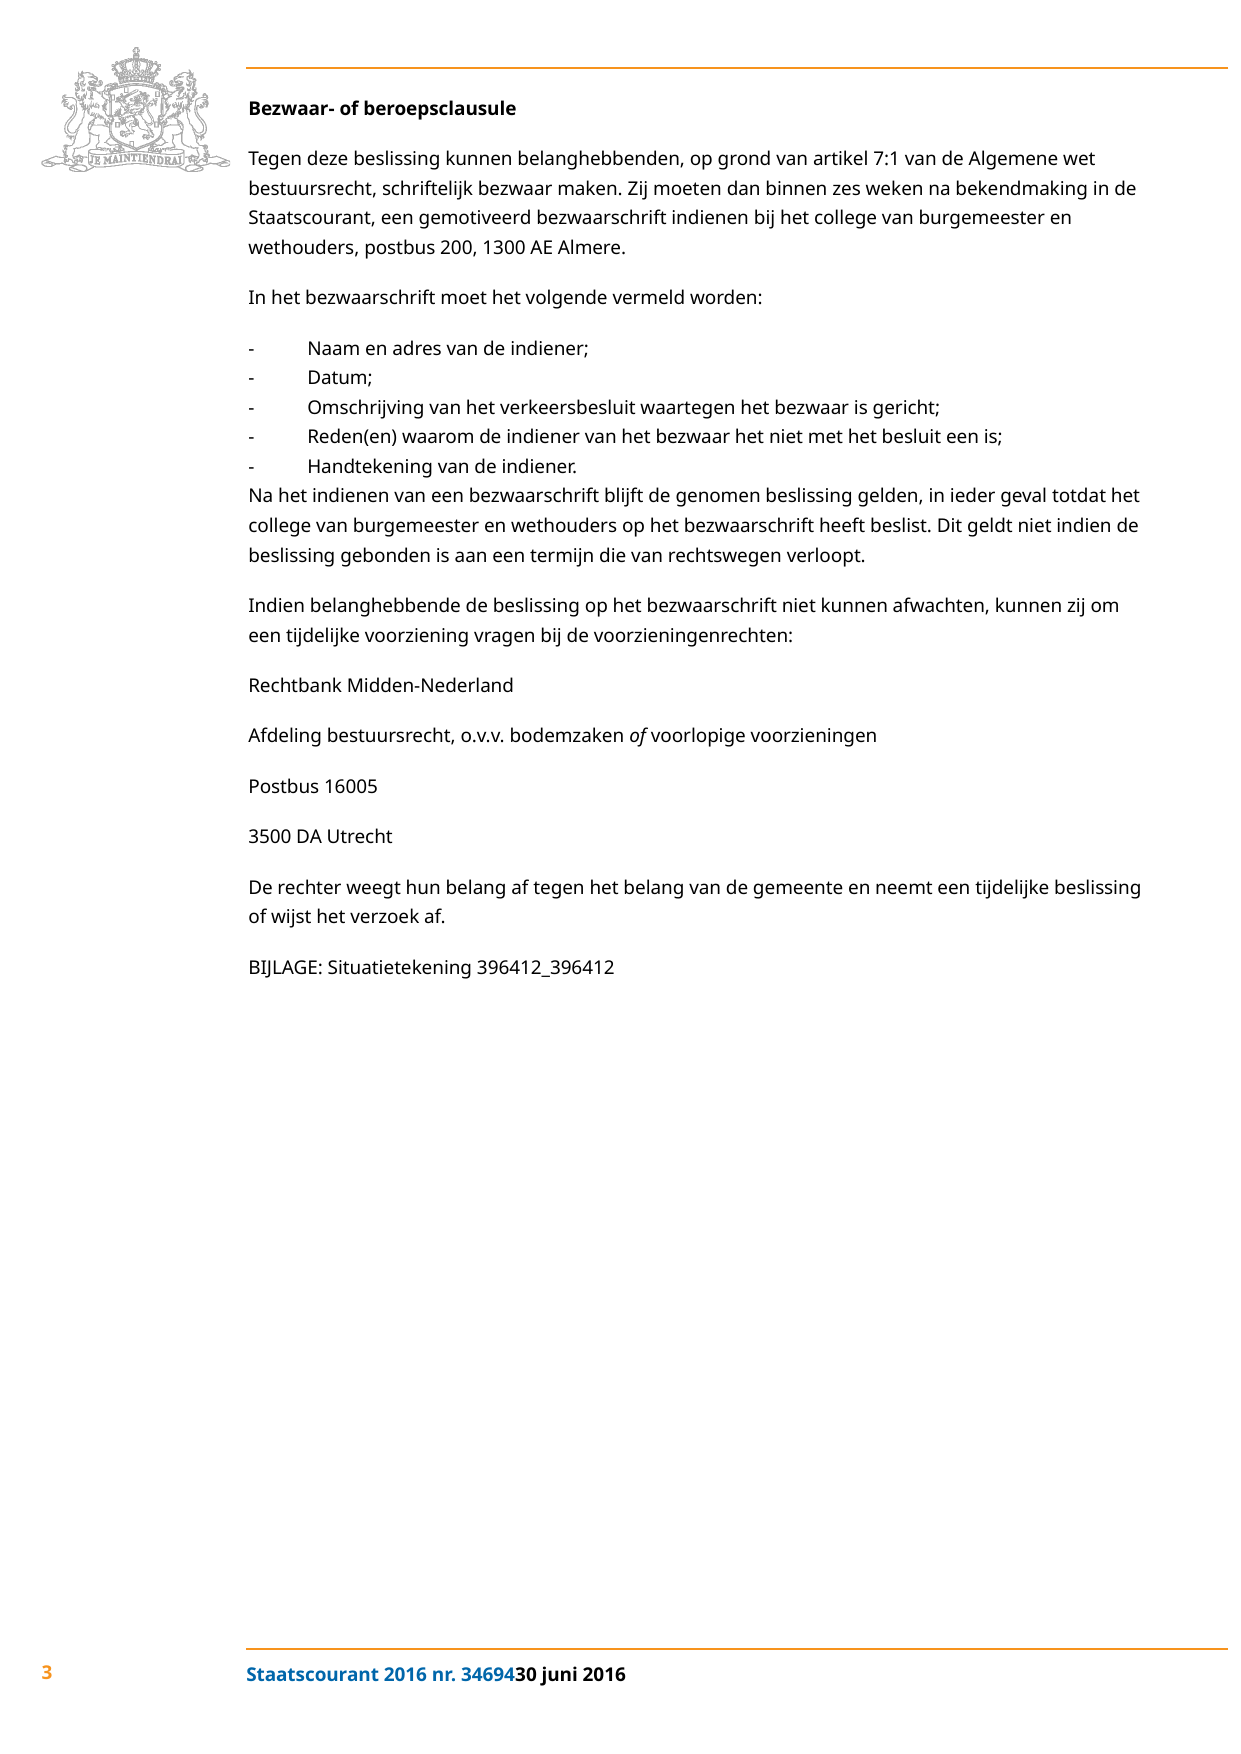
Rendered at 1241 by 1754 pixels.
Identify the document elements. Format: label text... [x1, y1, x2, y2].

text Rechtbank Midden-Nederland [248, 672, 1152, 698]
list Datum; [248, 364, 1152, 390]
list Handtekening van de indiener. [248, 453, 1152, 479]
text Postbus 16005 [248, 773, 1152, 799]
text Bezwaar- of beroepsclausule [248, 95, 1152, 121]
text Indien belanghebbende de beslissing op het bezwaarschrift niet kunnen afwachten, kunnen zij om een tijdelijke voorziening vragen bij de voorzieningenrechten: [248, 592, 1152, 648]
list Naam en adres van de indiener; [248, 335, 1152, 361]
list Omschrijving van het verkeersbesluit waartegen het bezwaar is gericht; [248, 394, 1152, 420]
text BIJLAGE: Situatietekening 396412_396412 [248, 954, 1152, 980]
list Reden(en) waarom de indiener van het bezwaar het niet met het besluit een is; [248, 423, 1152, 449]
picture [41, 47, 231, 172]
text De rechter weegt hun belang af tegen het belang van de gemeente en neemt een tijdelijke beslissing of wijst het verzoek af. [248, 874, 1152, 929]
text Afdeling bestuursrecht, o.v.v. bodemzaken of voorlopige voorzieningen [248, 723, 1152, 748]
text Tegen deze beslissing kunnen belanghebbenden, op grond van artikel 7:1 van de Algemene wet bestuursrecht, schriftelijk bezwaar maken. Zij moeten dan binnen zes weken na bekendmaking in de Staatscourant, een gemotiveerd bezwaarschrift indienen bij het college van burgemeester en wethouders, postbus 200, 1300 AE Almere. [248, 145, 1152, 260]
text Na het indienen van een bezwaarschrift blijft de genomen beslissing gelden, in ieder geval totdat het college van burgemeester en wethouders op het bezwaarschrift heeft beslist. Dit geldt niet indien de beslissing gebonden is aan een termijn die van rechtswegen verloopt. [248, 483, 1152, 568]
text In het bezwaarschrift moet het volgende vermeld worden: [248, 284, 1152, 310]
text 3500 DA Utrecht [248, 823, 1152, 849]
